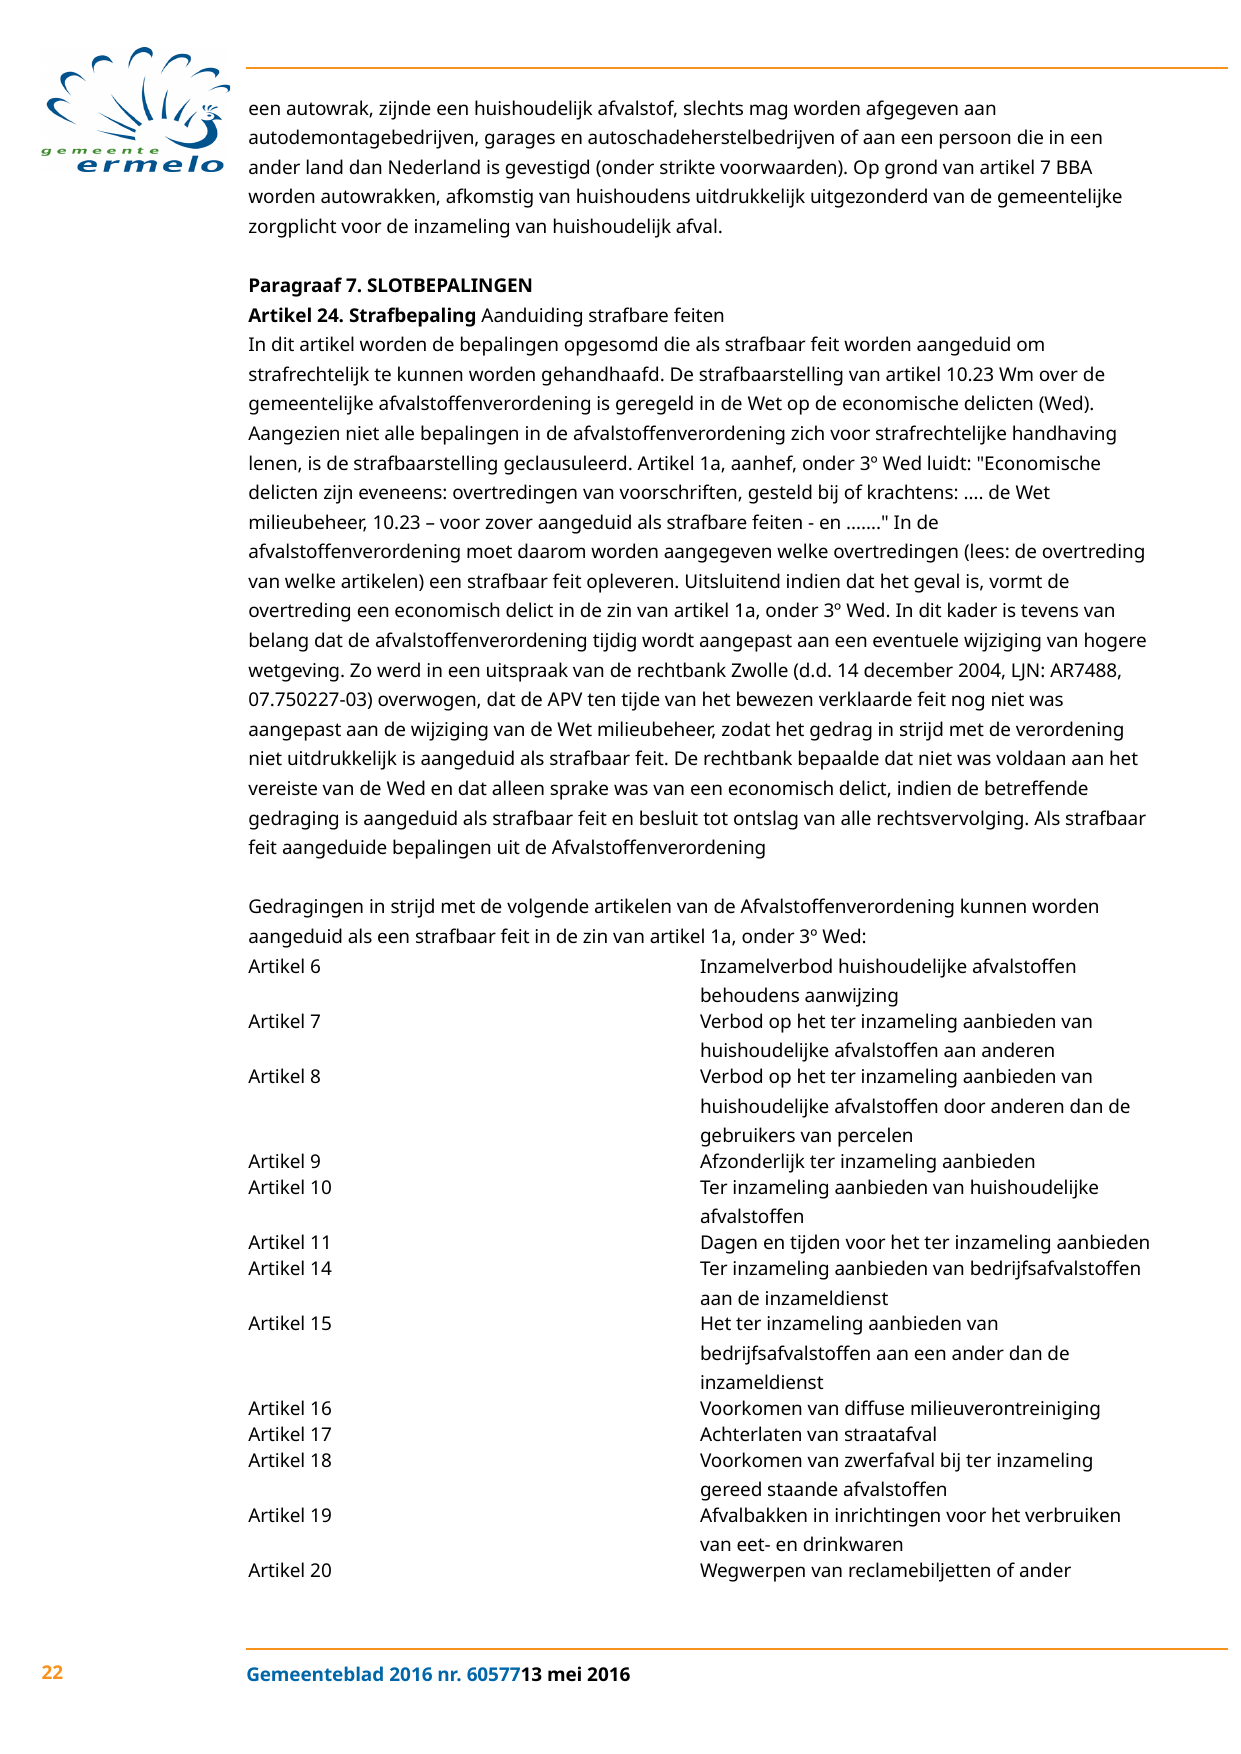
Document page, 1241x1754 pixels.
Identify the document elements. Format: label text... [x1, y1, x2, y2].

text Paragraaf 7. SLOTBEPALINGEN [248, 272, 1152, 298]
table_cell Artikel 18 [248, 1447, 700, 1502]
picture [41, 47, 231, 172]
table_header Artikel 6 [248, 953, 700, 1008]
table_cell Voorkomen van diffuse milieuverontreiniging [700, 1395, 1152, 1421]
table_cell Artikel 17 [248, 1421, 700, 1447]
table_cell Artikel 20 [248, 1558, 700, 1583]
table_cell Artikel 14 [248, 1255, 700, 1310]
text Gedragingen in strijd met de volgende artikelen van de Afvalstoffenverordening kunnen worden aangeduid als een strafbaar feit in de zin van artikel 1a, onder 3º Wed: [248, 893, 1152, 949]
table_cell Artikel 8 [248, 1064, 700, 1148]
text een autowrak, zijnde een huishoudelijk afvalstof, slechts mag worden afgegeven aan autodemontagebedrijven, garages en autoschadeherstelbedrijven of aan een persoon die in een ander land dan Nederland is gevestigd (onder strikte voorwaarden). Op grond van artikel 7 BBA worden autowrakken, afkomstig van huishoudens uitdrukkelijk uitgezonderd van de gemeentelijke zorgplicht voor de inzameling van huishoudelijk afval. [248, 95, 1152, 239]
table_cell Artikel 15 [248, 1310, 700, 1395]
table_cell Artikel 10 [248, 1174, 700, 1229]
table_cell Ter inzameling aanbieden van bedrijfsafvalstoffen aan de inzameldienst [700, 1255, 1152, 1310]
table_cell Dagen en tijden voor het ter inzameling aanbieden [700, 1229, 1152, 1255]
table_cell Artikel 11 [248, 1229, 700, 1255]
table_cell Het ter inzameling aanbieden van bedrijfsafvalstoffen aan een ander dan de inzameldienst [700, 1310, 1152, 1395]
table_cell Afvalbakken in inrichtingen voor het verbruiken van eet- en drinkwaren [700, 1502, 1152, 1557]
table_cell Artikel 7 [248, 1008, 700, 1063]
table_cell Wegwerpen van reclamebiljetten of ander [700, 1558, 1152, 1583]
table_cell Artikel 16 [248, 1395, 700, 1421]
text In dit artikel worden de bepalingen opgesomd die als strafbaar feit worden aangeduid om strafrechtelijk te kunnen worden gehandhaafd. De strafbaarstelling van artikel 10.23 Wm over de gemeentelijke afvalstoffenverordening is geregeld in de Wet op de economische delicten (Wed). Aangezien niet alle bepalingen in de afvalstoffenverordening zich voor strafrechtelijke handhaving lenen, is de strafbaarstelling geclausuleerd. Artikel 1a, aanhef, onder 3º Wed luidt: "Economische delicten zijn eveneens: overtredingen van voorschriften, gesteld bij of krachtens: …. de Wet milieubeheer, 10.23 – voor zover aangeduid als strafbare feiten - en ……." In de afvalstoffenverordening moet daarom worden aangegeven welke overtredingen (lees: de overtreding van welke artikelen) een strafbaar feit opleveren. Uitsluitend indien dat het geval is, vormt de overtreding een economisch delict in de zin van artikel 1a, onder 3º Wed. In dit kader is tevens van belang dat de afvalstoffenverordening tijdig wordt aangepast aan een eventuele wijziging van hogere wetgeving. Zo werd in een uitspraak van de rechtbank Zwolle (d.d. 14 december 2004, LJN: AR7488, 07.750227-03) overwogen, dat de APV ten tijde van het bewezen verklaarde feit nog niet was aangepast aan de wijziging van de Wet milieubeheer, zodat het gedrag in strijd met de verordening niet uitdrukkelijk is aangeduid als strafbaar feit. De rechtbank bepaalde dat niet was voldaan aan het vereiste van de Wed en dat alleen sprake was van een economisch delict, indien de betreffende gedraging is aangeduid als strafbaar feit en besluit tot ontslag van alle rechtsvervolging. Als strafbaar feit aangeduide bepalingen uit de Afvalstoffenverordening [248, 331, 1152, 860]
table_cell Artikel 9 [248, 1148, 700, 1174]
table_cell Voorkomen van zwerfafval bij ter inzameling gereed staande afvalstoffen [700, 1447, 1152, 1502]
text Artikel 24. Strafbepaling Aanduiding strafbare feiten [248, 302, 1152, 328]
table_cell Achterlaten van straatafval [700, 1421, 1152, 1447]
table_cell Verbod op het ter inzameling aanbieden van huishoudelijke afvalstoffen door anderen dan de gebruikers van percelen [700, 1064, 1152, 1148]
table_cell Ter inzameling aanbieden van huishoudelijke afvalstoffen [700, 1174, 1152, 1229]
table_cell Artikel 19 [248, 1502, 700, 1557]
table_cell Verbod op het ter inzameling aanbieden van huishoudelijke afvalstoffen aan anderen [700, 1008, 1152, 1063]
table_header Inzamelverbod huishoudelijke afvalstoffen behoudens aanwijzing [700, 953, 1152, 1008]
table_cell Afzonderlijk ter inzameling aanbieden [700, 1148, 1152, 1174]
